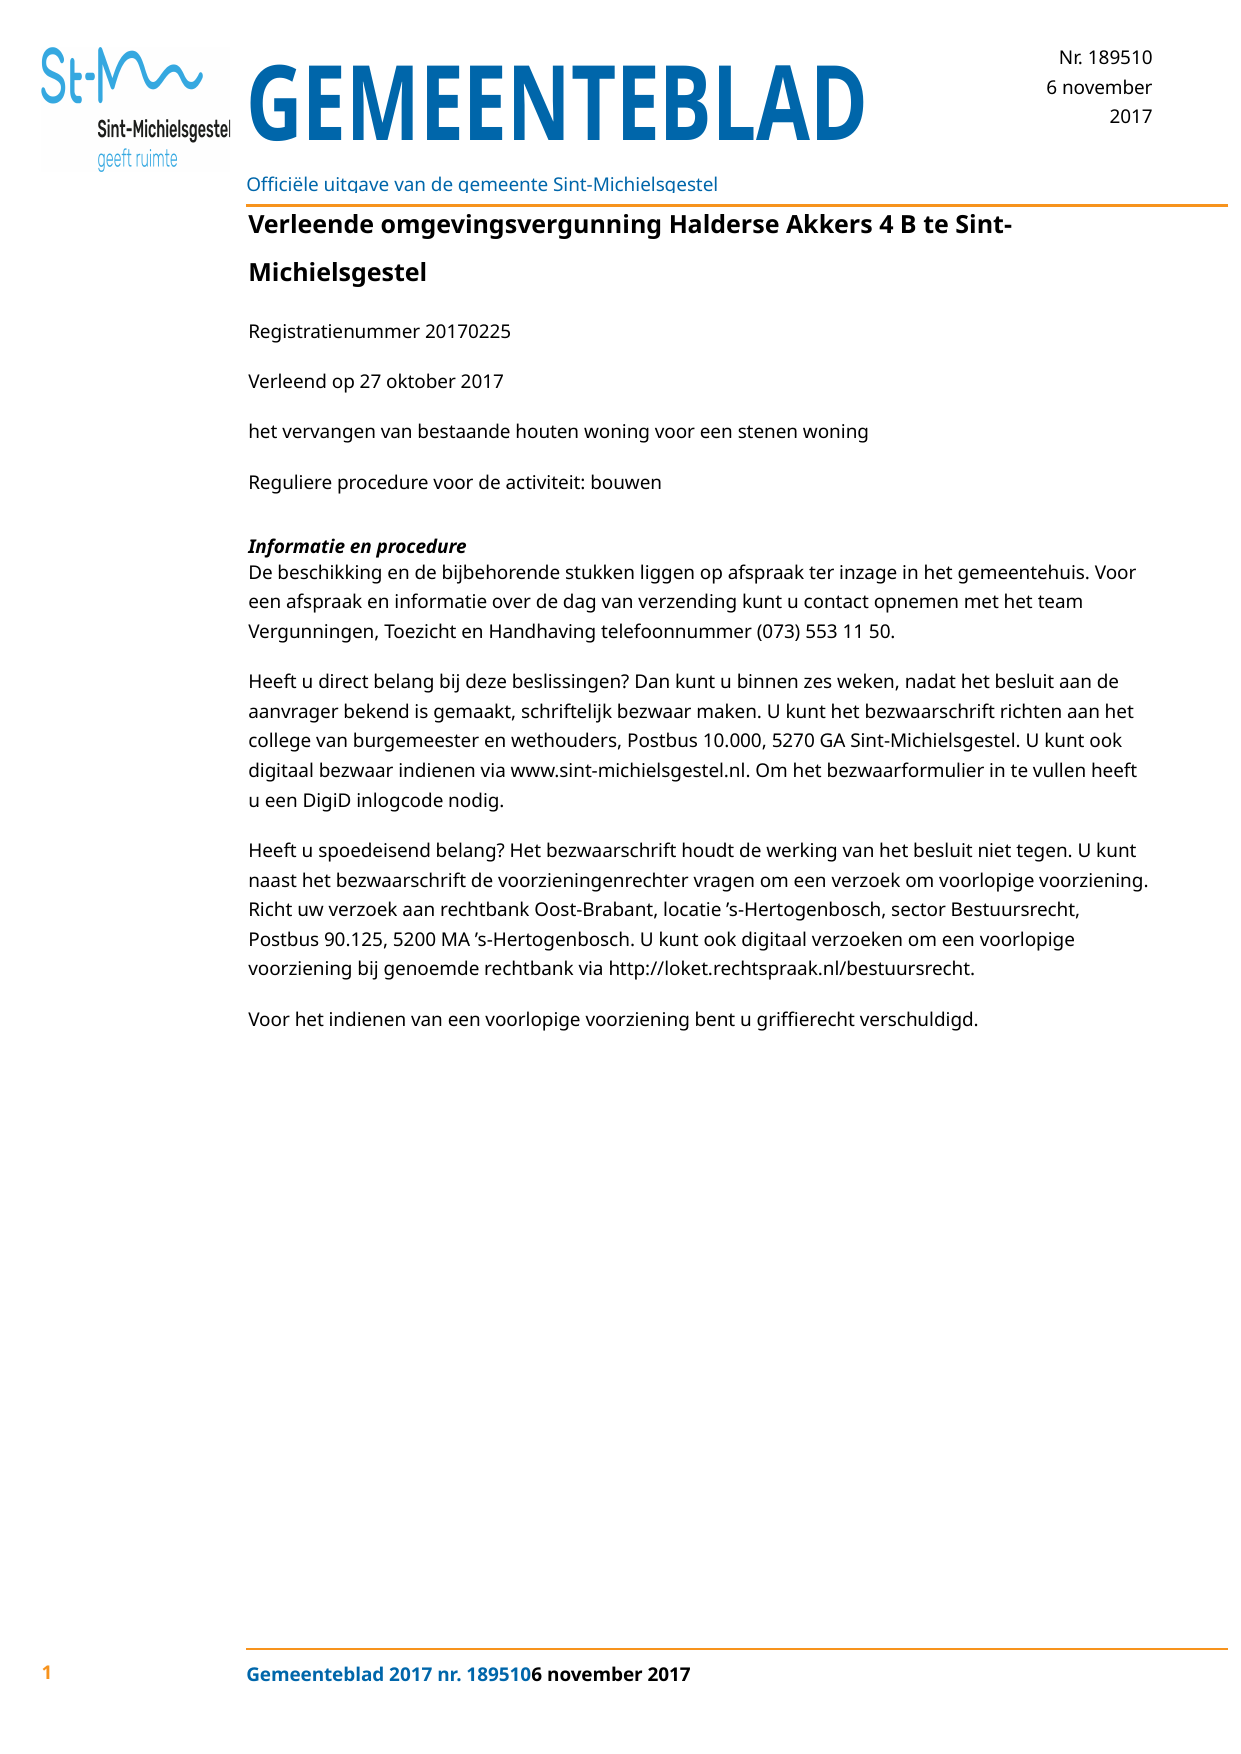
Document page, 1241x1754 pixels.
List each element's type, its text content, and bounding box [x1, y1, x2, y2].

text Heeft u direct belang bij deze beslissingen? Dan kunt u binnen zes weken, nadat het besluit aan de aanvrager bekend is gemaakt, schriftelijk bezwaar maken. U kunt het bezwaarschrift richten aan het college van burgemeester en wethouders, Postbus 10.000, 5270 GA Sint-Michielsgestel. U kunt ook digitaal bezwaar indienen via www.sint-michielsgestel.nl. Om het bezwaarformulier in te vullen heeft u een DigiD inlogcode nodig. [248, 668, 1152, 812]
text De beschikking en de bijbehorende stukken liggen op afspraak ter inzage in het gemeentehuis. Voor een afspraak en informatie over de dag van verzending kunt u contact opnemen met het team Vergunningen, Toezicht en Handhaving telefoonnummer (073) 553 11 50. [248, 559, 1152, 644]
text Verleende omgevingsvergunning Halderse Akkers 4 B te Sint-Michielsgestel [248, 207, 1152, 288]
text Verleend op 27 oktober 2017 [248, 368, 1152, 394]
text Registratienummer 20170225 [248, 318, 1152, 344]
text Reguliere procedure voor de activiteit: bouwen [248, 469, 1152, 495]
text het vervangen van bestaande houten woning voor een stenen woning [248, 419, 1152, 444]
text Heeft u spoedeisend belang? Het bezwaarschrift houdt de werking van het besluit niet tegen. U kunt naast het bezwaarschrift de voorzieningenrechter vragen om een verzoek om voorlopige voorziening. Richt uw verzoek aan rechtbank Oost-Brabant, locatie ’s-Hertogenbosch, sector Bestuursrecht, Postbus 90.125, 5200 MA ’s-Hertogenbosch. U kunt ook digitaal verzoeken om een voorlopige voorziening bij genoemde rechtbank via http://loket.rechtspraak.nl/bestuursrecht. [248, 837, 1152, 981]
picture [41, 47, 231, 172]
text Voor het indienen van een voorlopige voorziening bent u griffierecht verschuldigd. [248, 1006, 1152, 1032]
text Informatie en procedure [248, 533, 1152, 559]
